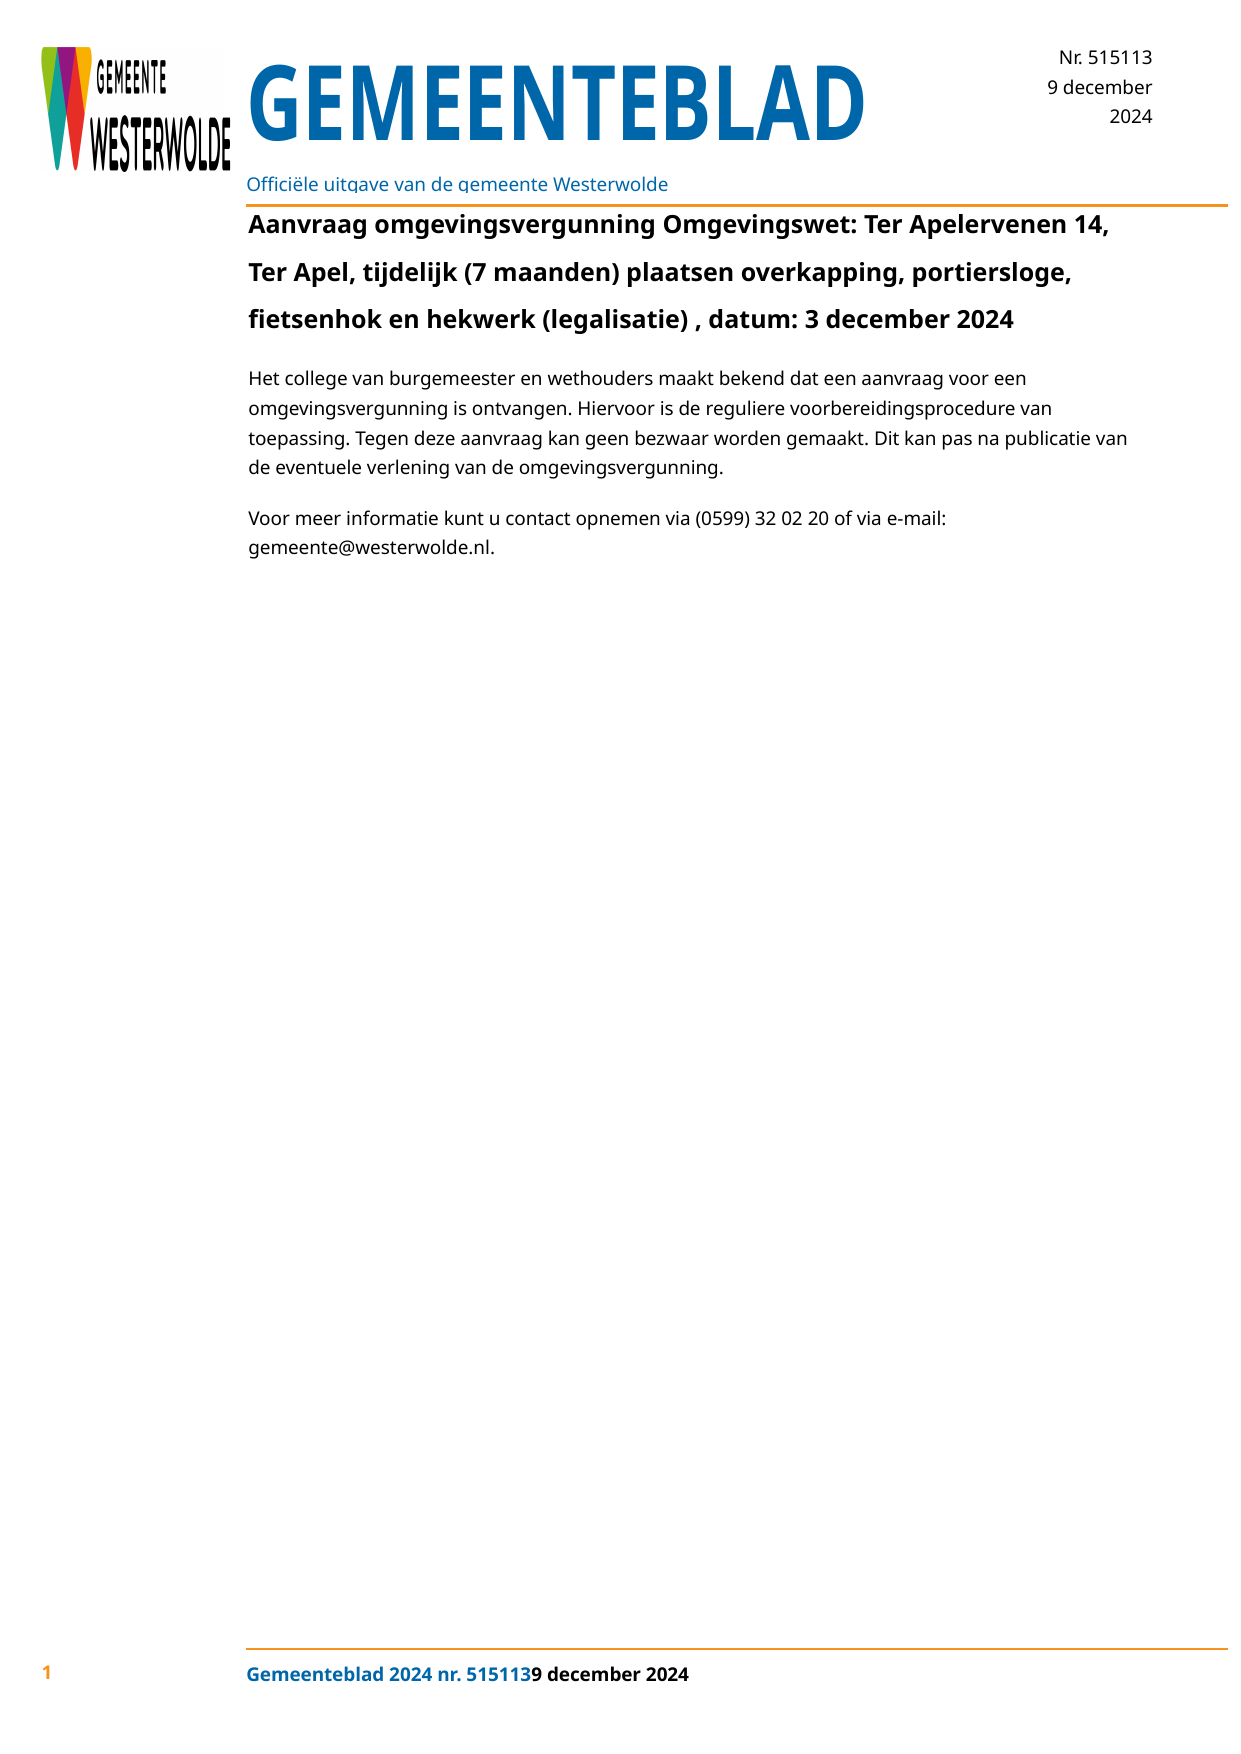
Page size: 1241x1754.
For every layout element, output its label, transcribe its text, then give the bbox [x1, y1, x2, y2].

text Het college van burgemeester en wethouders maakt bekend dat een aanvraag voor een omgevingsvergunning is ontvangen. Hiervoor is de reguliere voorbereidingsprocedure van toepassing. Tegen deze aanvraag kan geen bezwaar worden gemaakt. Dit kan pas na publicatie van de eventuele verlening van de omgevingsvergunning. [248, 366, 1152, 480]
text Aanvraag omgevingsvergunning Omgevingswet: Ter Apelervenen 14, Ter Apel, tijdelijk (7 maanden) plaatsen overkapping, portiersloge, fietsenhok en hekwerk (legalisatie) , datum: 3 december 2024 [248, 207, 1152, 336]
picture [41, 47, 231, 172]
text Voor meer informatie kunt u contact opnemen via (0599) 32 02 20 of via e-mail: gemeente@westerwolde.nl. [248, 505, 1152, 560]
